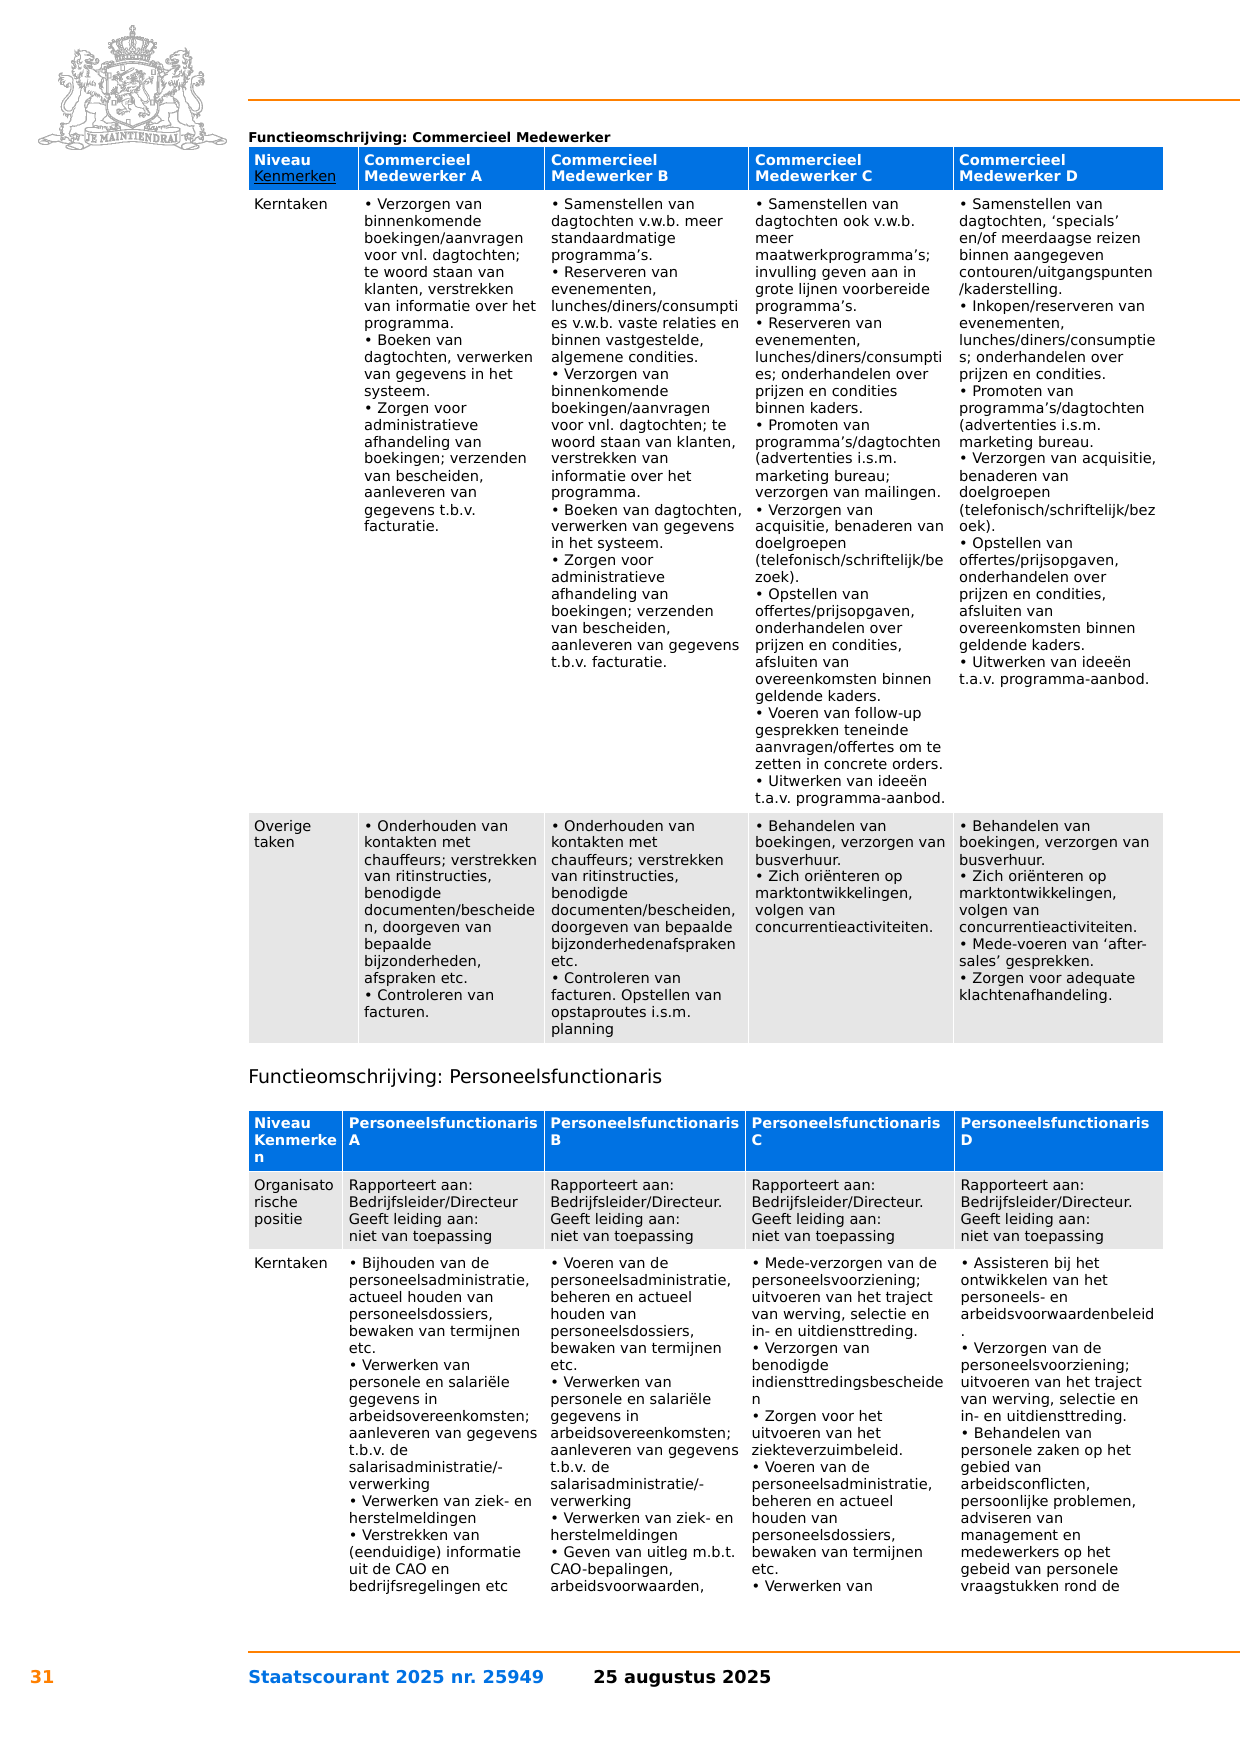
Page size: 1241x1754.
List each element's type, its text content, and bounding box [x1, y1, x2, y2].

table_cell Kerntaken [249, 191, 358, 812]
text Functieomschrijving: Personeelsfunctionaris [248, 1066, 1163, 1088]
table_cell Commercieel Medewerker C [749, 147, 953, 190]
table_cell Rapporteert aan: Bedrijfsleider/Directeur. Geeft leiding aan: niet van toepassing [746, 1172, 954, 1249]
table_cell Rapporteert aan: Bedrijfsleider/Directeur Geeft leiding aan: niet van toepassing [343, 1172, 544, 1249]
table_cell • Assisteren bij het ontwikkelen van het personeels- en arbeidsvoorwaardenbeleid. • Verzorgen van de personeelsvoorziening; uitvoeren van het traject van werving, selectie en in- en uitdiensttreding. • Behandelen van personele zaken op het gebied van arbeidsconflicten, persoonlijke problemen, adviseren van management en medewerkers op het gebeid van personele vraagstukken rond de [955, 1250, 1163, 1599]
table_cell • Samenstellen van dagtochten ook v.w.b. meer maatwerkprogramma’s; invulling geven aan in grote lijnen voorbereide programma’s. • Reserveren van evenementen, lunches/diners/consumpties; onderhandelen over prijzen en condities binnen kaders. • Promoten van programma’s/dagtochten (advertenties i.s.m. marketing bureau; verzorgen van mailingen. • Verzorgen van acquisitie, benaderen van doelgroepen (telefonisch/schriftelijk/bezoek). • Opstellen van offertes/prijsopgaven, onderhandelen over prijzen en condities, afsluiten van overeenkomsten binnen geldende kaders. • Voeren van follow-up gesprekken teneinde aanvragen/offertes om te zetten in concrete orders. • Uitwerken van ideeën t.a.v. programma-aanbod. [749, 191, 953, 812]
table_cell • Samenstellen van dagtochten v.w.b. meer standaardmatige programma’s. • Reserveren van evenementen, lunches/diners/consumpties v.w.b. vaste relaties en binnen vastgestelde, algemene condities. • Verzorgen van binnenkomende boekingen/aanvragen voor vnl. dagtochten; te woord staan van klanten, verstrekken van informatie over het programma. • Boeken van dagtochten, verwerken van gegevens in het systeem. • Zorgen voor administratieve afhandeling van boekingen; verzenden van bescheiden, aanleveren van gegevens t.b.v. facturatie. [545, 191, 748, 812]
table_cell Commercieel Medewerker B [545, 147, 748, 190]
table_cell Commercieel Medewerker D [954, 147, 1163, 190]
table_cell Commercieel Medewerker A [359, 147, 544, 190]
table_cell Niveau Kenmerken [249, 147, 358, 190]
table_cell Rapporteert aan: Bedrijfsleider/Directeur. Geeft leiding aan: niet van toepassing [955, 1172, 1163, 1249]
table_header Personeelsfunctionaris D [955, 1111, 1163, 1171]
table_cell • Onderhouden van kontakten met chauffeurs; verstrekken van ritinstructies, benodigde documenten/bescheiden, doorgeven van bepaalde bijzonderheden, afspraken etc. • Controleren van facturen. [359, 813, 544, 1043]
table_cell Rapporteert aan: Bedrijfsleider/Directeur. Geeft leiding aan: niet van toepassing [545, 1172, 745, 1249]
table_cell • Mede-verzorgen van de personeelsvoorziening; uitvoeren van het traject van werving, selectie en in- en uitdiensttreding. • Verzorgen van benodigde indiensttredingsbescheiden • Zorgen voor het uitvoeren van het ziekteverzuimbeleid. • Voeren van de personeelsadministratie, beheren en actueel houden van personeelsdossiers, bewaken van termijnen etc. • Verwerken van [746, 1250, 954, 1599]
table_cell • Verzorgen van binnenkomende boekingen/aanvragen voor vnl. dagtochten; te woord staan van klanten, verstrekken van informatie over het programma. • Boeken van dagtochten, verwerken van gegevens in het systeem. • Zorgen voor administratieve afhandeling van boekingen; verzenden van bescheiden, aanleveren van gegevens t.b.v. facturatie. [359, 191, 544, 812]
table_header Niveau Kenmerken [249, 1111, 342, 1171]
table_cell • Samenstellen van dagtochten, ‘specials’ en/of meerdaagse reizen binnen aangegeven contouren/uitgangspunten/kaderstelling. • Inkopen/reserveren van evenementen, lunches/diners/consumpties; onderhandelen over prijzen en condities. • Promoten van programma’s/dagtochten (advertenties i.s.m. marketing bureau. • Verzorgen van acquisitie, benaderen van doelgroepen (telefonisch/schriftelijk/bezoek). • Opstellen van offertes/prijsopgaven, onderhandelen over prijzen en condities, afsluiten van overeenkomsten binnen geldende kaders. • Uitwerken van ideeën t.a.v. programma-aanbod. [954, 191, 1163, 812]
table_header Personeelsfunctionaris A [343, 1111, 544, 1171]
table_cell • Onderhouden van kontakten met chauffeurs; verstrekken van ritinstructies, benodigde documenten/bescheiden, doorgeven van bepaalde bijzonderhedenafspraken etc. • Controleren van facturen. Opstellen van opstaproutes i.s.m. planning [545, 813, 748, 1043]
table_header Personeelsfunctionaris B [545, 1111, 745, 1171]
table_cell • Voeren van de personeelsadministratie, beheren en actueel houden van personeelsdossiers, bewaken van termijnen etc. • Verwerken van personele en salariële gegevens in arbeidsovereenkomsten; aanleveren van gegevens t.b.v. de salarisadministratie/-verwerking • Verwerken van ziek- en herstelmeldingen • Geven van uitleg m.b.t. CAO-bepalingen, arbeidsvoorwaarden, [545, 1250, 745, 1599]
table_header Personeelsfunctionaris C [746, 1111, 954, 1171]
table_cell Kerntaken [249, 1250, 342, 1599]
table_cell • Behandelen van boekingen, verzorgen van busverhuur. • Zich oriënteren op marktontwikkelingen, volgen van concurrentieactiviteiten. [749, 813, 953, 1043]
table_header Functieomschrijving: Commercieel Medewerker [248, 130, 1163, 146]
picture [38, 25, 227, 150]
table_cell Overige taken [249, 813, 358, 1043]
table_cell • Bijhouden van de personeelsadministratie, actueel houden van personeelsdossiers, bewaken van termijnen etc. • Verwerken van personele en salariële gegevens in arbeidsovereenkomsten; aanleveren van gegevens t.b.v. de salarisadministratie/-verwerking • Verwerken van ziek- en herstelmeldingen • Verstrekken van (eenduidige) informatie uit de CAO en bedrijfsregelingen etc [343, 1250, 544, 1599]
table_cell Organisatorische positie [249, 1172, 342, 1249]
table_cell • Behandelen van boekingen, verzorgen van busverhuur. • Zich oriënteren op marktontwikkelingen, volgen van concurrentieactiviteiten. • Mede-voeren van ‘after-sales’ gesprekken. • Zorgen voor adequate klachtenafhandeling. [954, 813, 1163, 1043]
